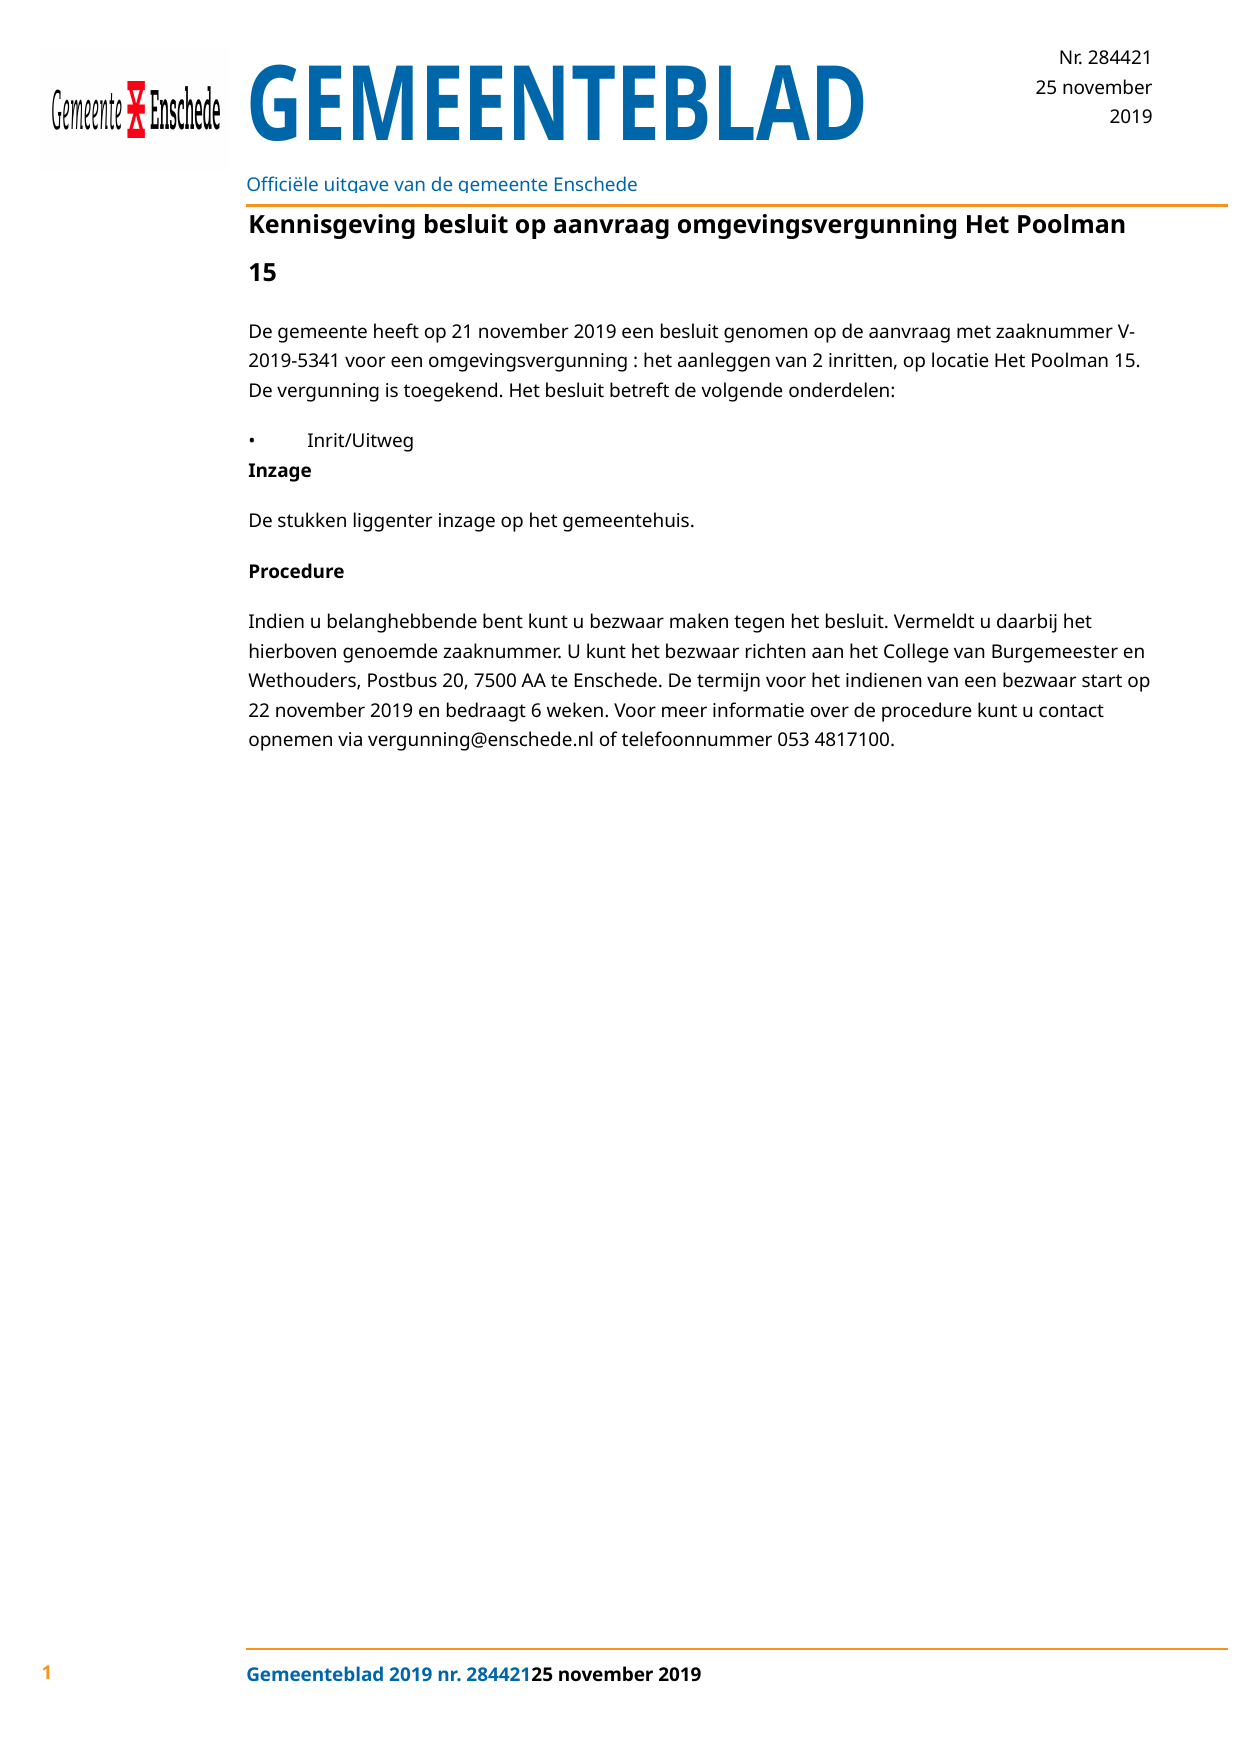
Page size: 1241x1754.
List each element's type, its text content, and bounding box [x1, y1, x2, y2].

text Inzage [248, 457, 1152, 483]
text Indien u belanghebbende bent kunt u bezwaar maken tegen het besluit. Vermeldt u daarbij het hierboven genoemde zaaknummer. U kunt het bezwaar richten aan het College van Burgemees­ter en Wethouders, Postbus 20, 7500 AA te Enschede. De termijn voor het indienen van een bezwaar start op 22 november 2019 en bedraagt 6 weken. Voor meer informatie over de procedure kunt u contact opnemen via vergunning@enschede.nl of telefoonnummer 053 4817100. [248, 608, 1152, 752]
text De gemeente heeft op 21 november 2019 een besluit genomen op de aanvraag met zaaknummer V-2019-5341 voor een omgevingsvergunning : het aanleggen van 2 inritten, op locatie Het Poolman 15. De vergunning is toegekend. Het besluit betreft de volgende onderdelen: [248, 318, 1152, 403]
picture [41, 47, 231, 172]
text Kennisgeving besluit op aanvraag omgevingsvergunning Het Poolman 15 [248, 207, 1152, 288]
list Inrit/Uitweg [248, 427, 1152, 453]
text De stukken liggenter inzage op het gemeentehuis. [248, 507, 1152, 533]
text Procedure [248, 558, 1152, 584]
